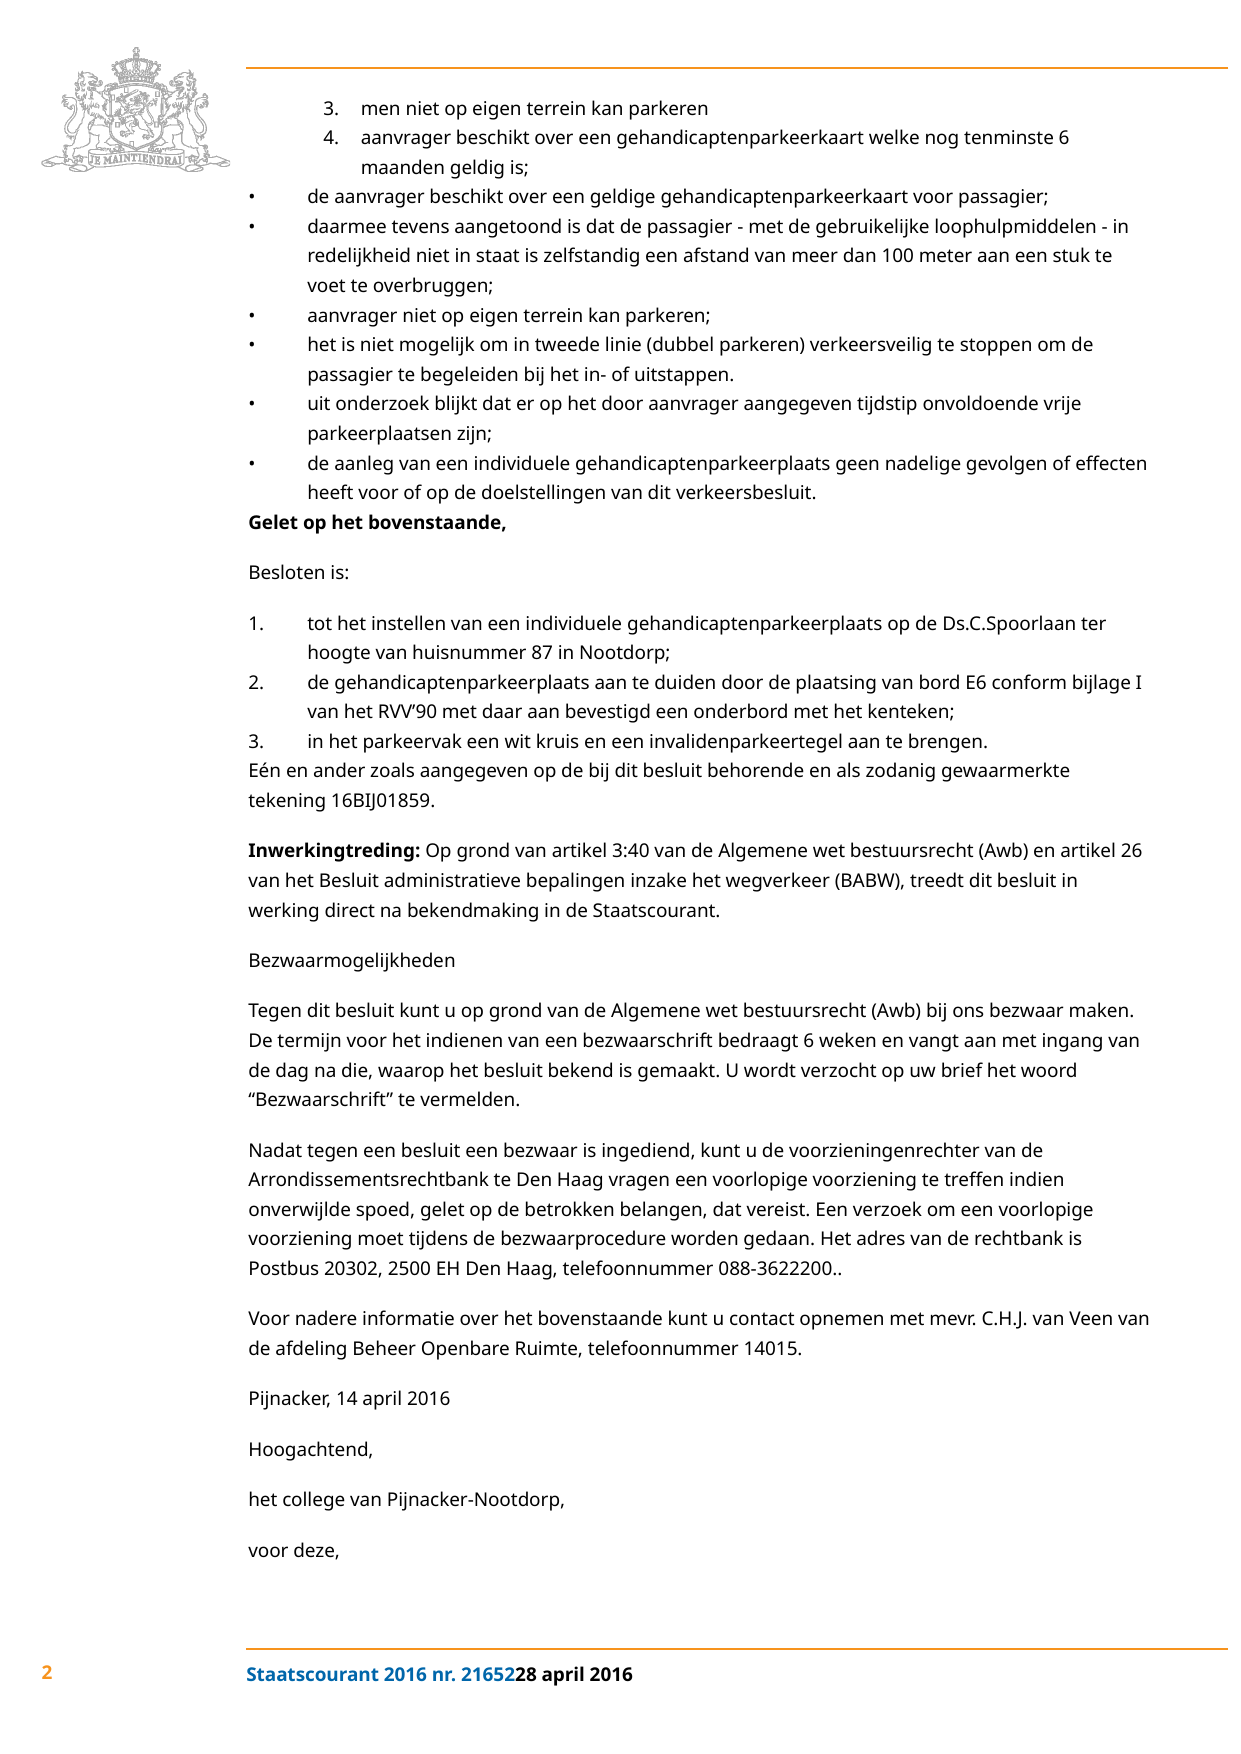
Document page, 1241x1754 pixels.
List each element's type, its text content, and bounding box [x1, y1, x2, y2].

list tot het instellen van een individuele gehandicaptenparkeerplaats op de Ds.C.Spoorlaan ter hoogte van huisnummer 87 in Nootdorp; [248, 610, 1152, 665]
list de gehandicaptenparkeerplaats aan te duiden door de plaatsing van bord E6 conform bijlage I van het RVV’90 met daar aan bevestigd een onderbord met het kenteken; [248, 669, 1152, 724]
list de aanleg van een individuele gehandicaptenparkeerplaats geen nadelige gevolgen of effecten heeft voor of op de doelstellingen van dit verkeersbesluit. [248, 450, 1152, 505]
text Pijnacker, 14 april 2016 [248, 1386, 1152, 1411]
text Tegen dit besluit kunt u op grond van de Algemene wet bestuursrecht (Awb) bij ons bezwaar maken. De termijn voor het indienen van een bezwaarschrift bedraagt 6 weken en vangt aan met ingang van de dag na die, waarop het besluit bekend is gemaakt. U wordt verzocht op uw brief het woord “Bezwaarschrift” te vermelden. [248, 998, 1152, 1112]
text Gelet op het bovenstaande, [248, 509, 1152, 535]
text Hoogachtend, [248, 1436, 1152, 1462]
text Bezwaarmogelijkheden [248, 947, 1152, 973]
text voor deze, [248, 1537, 1152, 1563]
text Nadat tegen een besluit een bezwaar is ingediend, kunt u de voorzieningenrechter van de Arrondissementsrechtbank te Den Haag vragen een voorlopige voorziening te treffen indien onverwijlde spoed, gelet op de betrokken belangen, dat vereist. Een verzoek om een voorlopige voorziening moet tijdens de bezwaarprocedure worden gedaan. Het adres van de rechtbank is Postbus 20302, 2500 EH Den Haag, telefoonnummer 088-3622200.. [248, 1137, 1152, 1281]
list daarmee tevens aangetoond is dat de passagier - met de gebruikelijke loophulpmiddelen - in redelijkheid niet in staat is zelfstandig een afstand van meer dan 100 meter aan een stuk te voet te overbruggen; [248, 213, 1152, 298]
text het college van Pijnacker-Nootdorp, [248, 1486, 1152, 1512]
list de aanvrager beschikt over een geldige gehandicaptenparkeerkaart voor passagier; [248, 183, 1152, 209]
list uit onderzoek blijkt dat er op het door aanvrager aangegeven tijdstip onvoldoende vrije parkeerplaatsen zijn; [248, 391, 1152, 446]
text Inwerkingtreding: Op grond van artikel 3:40 van de Algemene wet bestuursrecht (Awb) en artikel 26 van het Besluit administratieve bepalingen inzake het wegverkeer (BABW), treedt dit besluit in werking direct na bekendmaking in de Staatscourant. [248, 838, 1152, 923]
text Eén en ander zoals aangegeven op de bij dit besluit behorende en als zodanig gewaarmerkte tekening 16BIJ01859. [248, 758, 1152, 813]
picture [41, 47, 231, 172]
list het is niet mogelijk om in tweede linie (dubbel parkeren) verkeersveilig te stoppen om de passagier te begeleiden bij het in- of uitstappen. [248, 331, 1152, 387]
list aanvrager beschikt over een gehandicaptenparkeerkaart welke nog tenminste 6 maanden geldig is; [323, 124, 1152, 180]
text Voor nadere informatie over het bovenstaande kunt u contact opnemen met mevr. C.H.J. van Veen van de afdeling Beheer Openbare Ruimte, telefoonnummer 14015. [248, 1306, 1152, 1361]
list aanvrager niet op eigen terrein kan parkeren; [248, 302, 1152, 328]
list in het parkeervak een wit kruis en een invalidenparkeertegel aan te brengen. [248, 728, 1152, 754]
list men niet op eigen terrein kan parkeren [323, 95, 1152, 121]
text Besloten is: [248, 559, 1152, 585]
